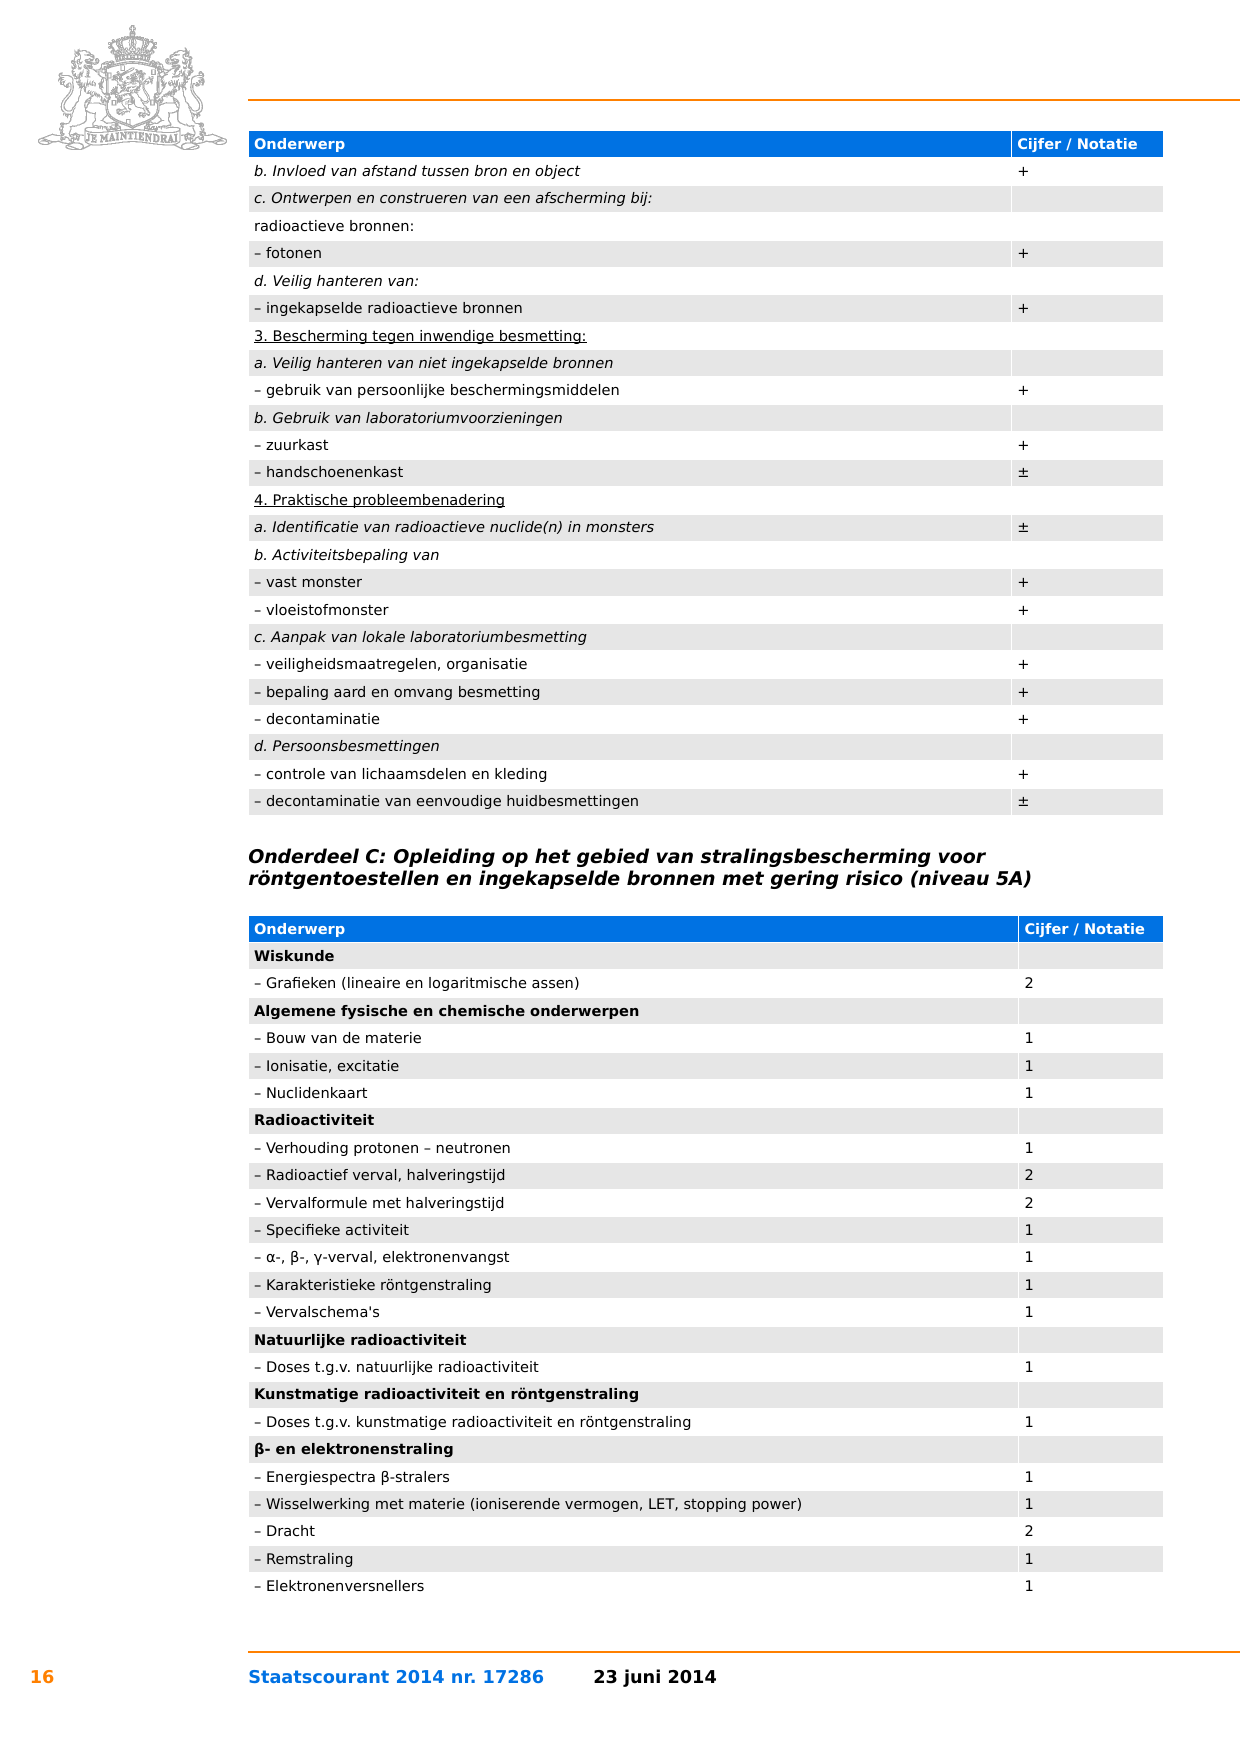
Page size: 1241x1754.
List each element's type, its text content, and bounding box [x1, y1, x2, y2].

table_cell 1 [1019, 1053, 1163, 1079]
table_cell β- en elektronenstraling [249, 1436, 1018, 1463]
table_cell – decontaminatie van eenvoudige huidbesmettingen [249, 789, 1011, 815]
table_cell – Karakteristieke röntgenstraling [249, 1272, 1018, 1298]
table_cell 2 [1019, 971, 1163, 997]
table_cell + [1012, 679, 1163, 705]
table_cell + [1012, 378, 1163, 404]
table_cell – Remstraling [249, 1546, 1018, 1572]
table_cell [1019, 1382, 1163, 1408]
table_cell c. Aanpak van lokale laboratoriumbesmetting [249, 624, 1011, 650]
table_cell a. Veilig hanteren van niet ingekapselde bronnen [249, 350, 1011, 376]
table_cell a. Identificatie van radioactieve nuclide(n) in monsters [249, 515, 1011, 541]
table_cell – veiligheidsmaatregelen, organisatie [249, 651, 1011, 678]
table_cell – Grafieken (lineaire en logaritmische assen) [249, 971, 1018, 997]
table_cell – vast monster [249, 569, 1011, 596]
table_header Onderwerp [249, 916, 1018, 942]
table_cell 1 [1019, 1025, 1163, 1052]
table_cell [1012, 186, 1163, 212]
table_cell 1 [1019, 1573, 1163, 1600]
table_cell Algemene fysische en chemische onderwerpen [249, 998, 1018, 1024]
table_cell d. Veilig hanteren van: [249, 268, 1011, 294]
table_cell Radioactiviteit [249, 1108, 1018, 1134]
table_cell [1019, 998, 1163, 1024]
table_cell – Nuclidenkaart [249, 1080, 1018, 1107]
table_cell Wiskunde [249, 943, 1018, 969]
table_cell radioactieve bronnen: [249, 213, 1011, 239]
table_cell 1 [1019, 1464, 1163, 1490]
table_cell 1 [1019, 1299, 1163, 1326]
table_cell – decontaminatie [249, 706, 1011, 733]
table_cell [1012, 405, 1163, 431]
table_cell – Wisselwerking met materie (ioniserende vermogen, LET, stopping power) [249, 1491, 1018, 1517]
table_cell – zuurkast [249, 432, 1011, 459]
table_cell b. Gebruik van laboratoriumvoorzieningen [249, 405, 1011, 431]
table_cell b. Activiteitsbepaling van [249, 542, 1011, 568]
table_cell – Dracht [249, 1519, 1018, 1545]
table_cell – Verhouding protonen – neutronen [249, 1135, 1018, 1161]
table_cell 1 [1019, 1135, 1163, 1161]
table_cell [1019, 1436, 1163, 1463]
table_cell – controle van lichaamsdelen en kleding [249, 761, 1011, 787]
table_cell – gebruik van persoonlijke beschermingsmiddelen [249, 378, 1011, 404]
table_cell [1019, 1108, 1163, 1134]
table_cell [1012, 734, 1163, 760]
table_cell + [1012, 158, 1163, 185]
table_cell 2 [1019, 1519, 1163, 1545]
table_cell ± [1012, 515, 1163, 541]
picture [38, 25, 227, 150]
table_cell – Doses t.g.v. natuurlijke radioactiviteit [249, 1354, 1018, 1381]
table_cell [1012, 542, 1163, 568]
table_cell [1019, 943, 1163, 969]
table_cell + [1012, 761, 1163, 787]
table_cell ± [1012, 789, 1163, 815]
table_cell + [1012, 651, 1163, 678]
table_cell – vloeistofmonster [249, 597, 1011, 623]
table_cell [1012, 268, 1163, 294]
table_cell + [1012, 706, 1163, 733]
table_header Onderwerp [249, 131, 1011, 157]
table_cell 2 [1019, 1163, 1163, 1189]
table_cell 1 [1019, 1272, 1163, 1298]
table_cell – Vervalschema's [249, 1299, 1018, 1326]
table_cell – Elektronenversnellers [249, 1573, 1018, 1600]
table_cell Kunstmatige radioactiviteit en röntgenstraling [249, 1382, 1018, 1408]
table_cell 1 [1019, 1217, 1163, 1243]
table_cell [1019, 1327, 1163, 1353]
table_cell 1 [1019, 1546, 1163, 1572]
table_cell – Vervalformule met halveringstijd [249, 1190, 1018, 1216]
table_cell 1 [1019, 1354, 1163, 1381]
table_cell + [1012, 432, 1163, 459]
table_cell + [1012, 597, 1163, 623]
table_cell – ingekapselde radioactieve bronnen [249, 295, 1011, 322]
table_cell – Specifieke activiteit [249, 1217, 1018, 1243]
table_header Cijfer / Notatie [1012, 131, 1163, 157]
table_cell – Doses t.g.v. kunstmatige radioactiviteit en röntgenstraling [249, 1409, 1018, 1435]
table_cell – Radioactief verval, halveringstijd [249, 1163, 1018, 1189]
table_cell Natuurlijke radioactiviteit [249, 1327, 1018, 1353]
table_cell [1012, 624, 1163, 650]
table_cell 1 [1019, 1409, 1163, 1435]
table_cell – Bouw van de materie [249, 1025, 1018, 1052]
table_cell ± [1012, 460, 1163, 486]
table_header Cijfer / Notatie [1019, 916, 1163, 942]
table_cell – α-, β-, γ-verval, elektronenvangst [249, 1245, 1018, 1271]
table_cell + [1012, 295, 1163, 322]
table_cell + [1012, 241, 1163, 267]
table_cell 3. Bescherming tegen inwendige besmetting: [249, 323, 1011, 349]
table_cell b. Invloed van afstand tussen bron en object [249, 158, 1011, 185]
table_cell – Energiespectra β-stralers [249, 1464, 1018, 1490]
table_cell c. Ontwerpen en construeren van een afscherming bij: [249, 186, 1011, 212]
subtitle Onderdeel C: Opleiding op het gebied van stralingsbescherming voor röntgentoestellen en ingekapselde bronnen met gering risico (niveau 5A) [248, 846, 1163, 890]
table_cell – Ionisatie, excitatie [249, 1053, 1018, 1079]
table_cell – bepaling aard en omvang besmetting [249, 679, 1011, 705]
table_cell 1 [1019, 1080, 1163, 1107]
table_cell – fotonen [249, 241, 1011, 267]
table_cell – handschoenenkast [249, 460, 1011, 486]
table_cell d. Persoonsbesmettingen [249, 734, 1011, 760]
table_cell 4. Praktische probleembenadering [249, 487, 1011, 513]
table_cell + [1012, 569, 1163, 596]
table_cell 2 [1019, 1190, 1163, 1216]
table_cell [1012, 350, 1163, 376]
table_cell 1 [1019, 1245, 1163, 1271]
table_cell [1012, 323, 1163, 349]
table_cell [1012, 213, 1163, 239]
table_cell 1 [1019, 1491, 1163, 1517]
table_cell [1012, 487, 1163, 513]
